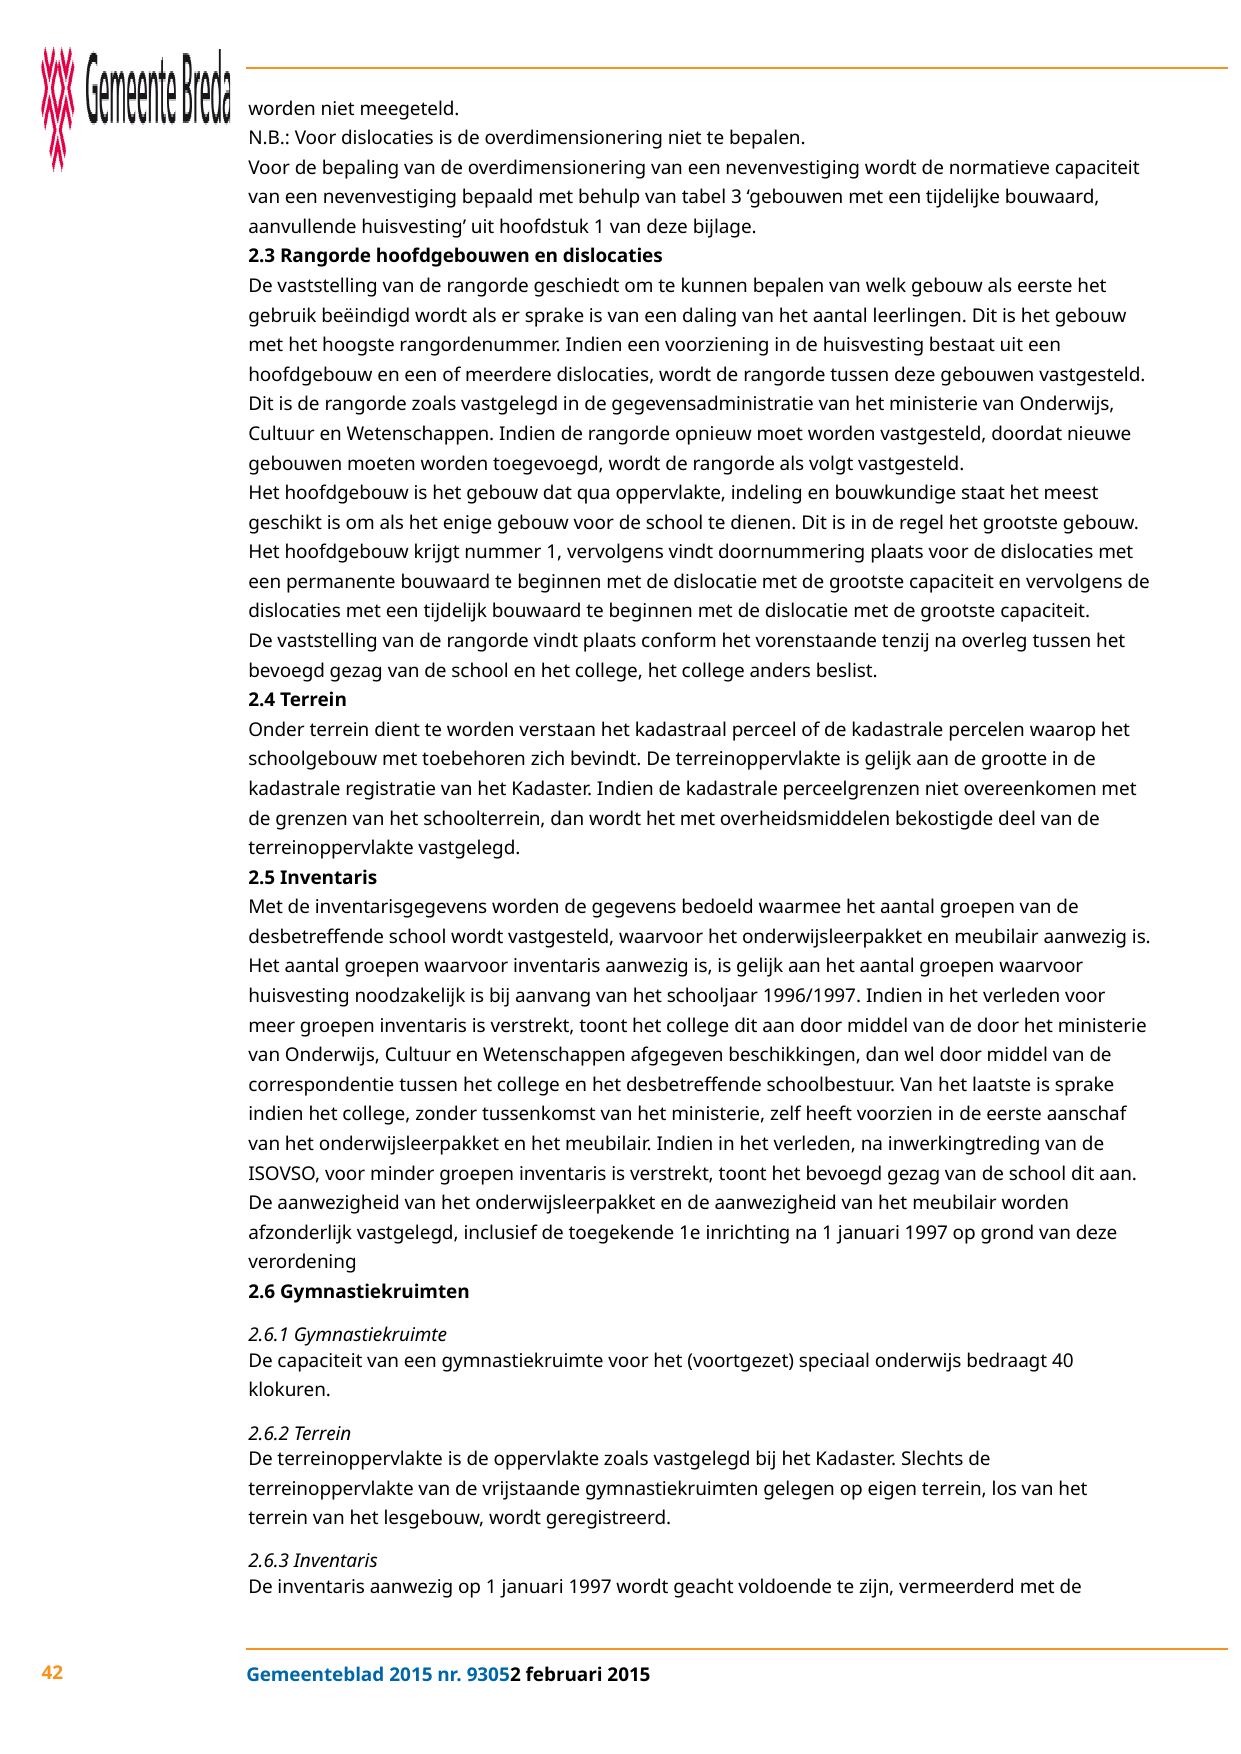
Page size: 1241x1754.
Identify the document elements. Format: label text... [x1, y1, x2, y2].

picture [41, 47, 231, 172]
text Onder terrein dient te worden verstaan het kadastraal perceel of de kadastrale percelen waarop het schoolgebouw met toebehoren zich bevindt. De terreinoppervlakte is gelijk aan de grootte in de kadastrale registratie van het Kadaster. Indien de kadastrale perceelgrenzen niet overeenkomen met de grenzen van het schoolterrein, dan wordt het met overheidsmiddelen bekostigde deel van de terreinoppervlakte vastgelegd. [248, 716, 1152, 860]
text 2.6.1 Gymnastiekruimte [248, 1321, 1152, 1347]
text De terreinoppervlakte is de oppervlakte zoals vastgelegd bij het Kadaster. Slechts de terreinoppervlakte van de vrijstaande gymnastiekruimten gelegen op eigen terrein, los van het terrein van het lesgebouw, wordt geregistreerd. [248, 1445, 1152, 1530]
text 2.4 Terrein [248, 686, 1152, 712]
text Voor de bepaling van de overdimensionering van een nevenvestiging wordt de normatieve capaciteit van een nevenvestiging bepaald met behulp van tabel 3 ‘gebouwen met een tijdelijke bouwaard, aanvullende huisvesting’ uit hoofdstuk 1 van deze bijlage. [248, 154, 1152, 239]
text worden niet meegeteld. [248, 95, 1152, 121]
text Met de inventarisgegevens worden de gegevens bedoeld waarmee het aantal groepen van de desbetreffende school wordt vastgesteld, waarvoor het onderwijsleerpakket en meubilair aanwezig is. Het aantal groepen waarvoor inventaris aanwezig is, is gelijk aan het aantal groepen waarvoor huisvesting noodzakelijk is bij aanvang van het schooljaar 1996/1997. Indien in het verleden voor meer groepen inventaris is verstrekt, toont het college dit aan door middel van de door het ministerie van Onderwijs, Cultuur en Wetenschappen afgegeven beschikkingen, dan wel door middel van de correspondentie tussen het college en het desbetreffende schoolbestuur. Van het laatste is sprake indien het college, zonder tussenkomst van het ministerie, zelf heeft voorzien in de eerste aanschaf van het onderwijsleerpakket en het meubilair. Indien in het verleden, na inwerkingtreding van de ISOVSO, voor minder groepen inventaris is verstrekt, toont het bevoegd gezag van de school dit aan. De aanwezigheid van het onderwijsleerpakket en de aanwezigheid van het meubilair worden afzonderlijk vastgelegd, inclusief de toegekende 1e inrichting na 1 januari 1997 op grond van deze verordening [248, 893, 1152, 1274]
text 2.3 Rangorde hoofdgebouwen en dislocaties [248, 243, 1152, 268]
text De vaststelling van de rangorde geschiedt om te kunnen bepalen van welk gebouw als eerste het gebruik beëindigd wordt als er sprake is van een daling van het aantal leerlingen. Dit is het gebouw met het hoogste rangordenummer. Indien een voorziening in de huisvesting bestaat uit een hoofdgebouw en een of meerdere dislocaties, wordt de rangorde tussen deze gebouwen vastgesteld. Dit is de rangorde zoals vastgelegd in de gegevensadministratie van het ministerie van Onderwijs, Cultuur en Wetenschappen. Indien de rangorde opnieuw moet worden vastgesteld, doordat nieuwe gebouwen moeten worden toegevoegd, wordt de rangorde als volgt vastgesteld. [248, 272, 1152, 476]
text De capaciteit van een gymnastiekruimte voor het (voortgezet) speciaal onderwijs bedraagt 40 klokuren. [248, 1347, 1152, 1402]
text 2.6 Gymnastiekruimten [248, 1278, 1152, 1304]
text De inventaris aanwezig op 1 januari 1997 wordt geacht voldoende te zijn, vermeerderd met de [248, 1573, 1152, 1599]
text 2.5 Inventaris [248, 864, 1152, 890]
text 2.6.2 Terrein [248, 1420, 1152, 1445]
text N.B.: Voor dislocaties is de overdimensionering niet te bepalen. [248, 124, 1152, 150]
text De vaststelling van de rangorde vindt plaats conform het vorenstaande tenzij na overleg tussen het bevoegd gezag van de school en het college, het college anders beslist. [248, 627, 1152, 683]
text Het hoofdgebouw is het gebouw dat qua oppervlakte, indeling en bouwkundige staat het meest geschikt is om als het enige gebouw voor de school te dienen. Dit is in de regel het grootste gebouw. Het hoofdgebouw krijgt nummer 1, vervolgens vindt doornummering plaats voor de dislocaties met een permanente bouwaard te beginnen met de dislocatie met de grootste capaciteit en vervolgens de dislocaties met een tijdelijk bouwaard te beginnen met de dislocatie met de grootste capaciteit. [248, 479, 1152, 623]
text 2.6.3 Inventaris [248, 1548, 1152, 1573]
